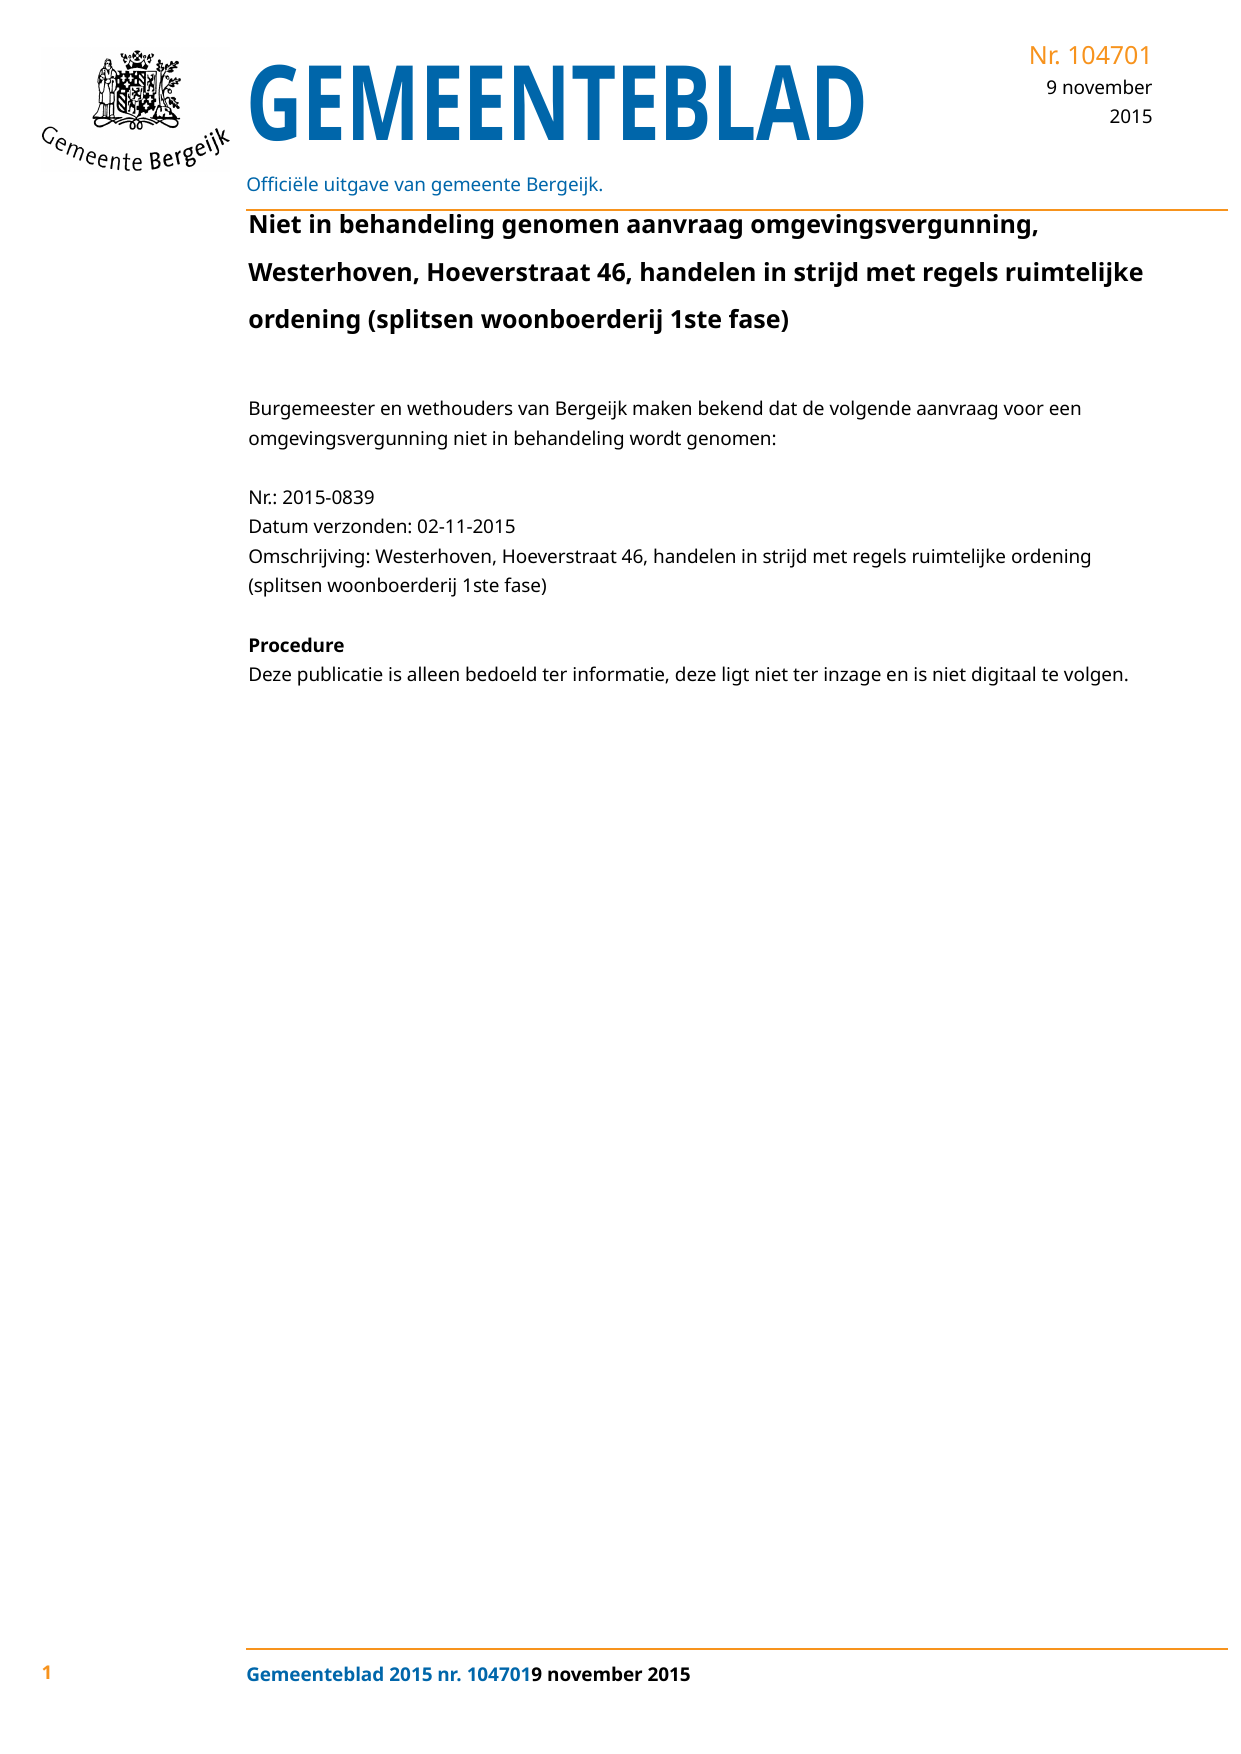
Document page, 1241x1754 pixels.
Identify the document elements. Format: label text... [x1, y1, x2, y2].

text Omschrijving: Westerhoven, Hoeverstraat 46, handelen in strijd met regels ruimtelijke ordening (splitsen woonboerderij 1ste fase) [248, 543, 1152, 598]
text Deze publicatie is alleen bedoeld ter informatie, deze ligt niet ter inzage en is niet digitaal te volgen. [248, 661, 1152, 687]
text Niet in behandeling genomen aanvraag omgevingsvergunning, Westerhoven, Hoeverstraat 46, handelen in strijd met regels ruimtelijke ordening (splitsen woonboerderij 1ste fase) [248, 211, 1152, 336]
text Nr.: 2015-0839 [248, 484, 1152, 509]
text Datum verzonden: 02-11-2015 [248, 513, 1152, 539]
text Burgemeester en wethouders van Bergeijk maken bekend dat de volgende aanvraag voor een omgevingsvergunning niet in behandeling wordt genomen: [248, 395, 1152, 450]
picture [41, 47, 231, 172]
text Procedure [248, 632, 1152, 657]
